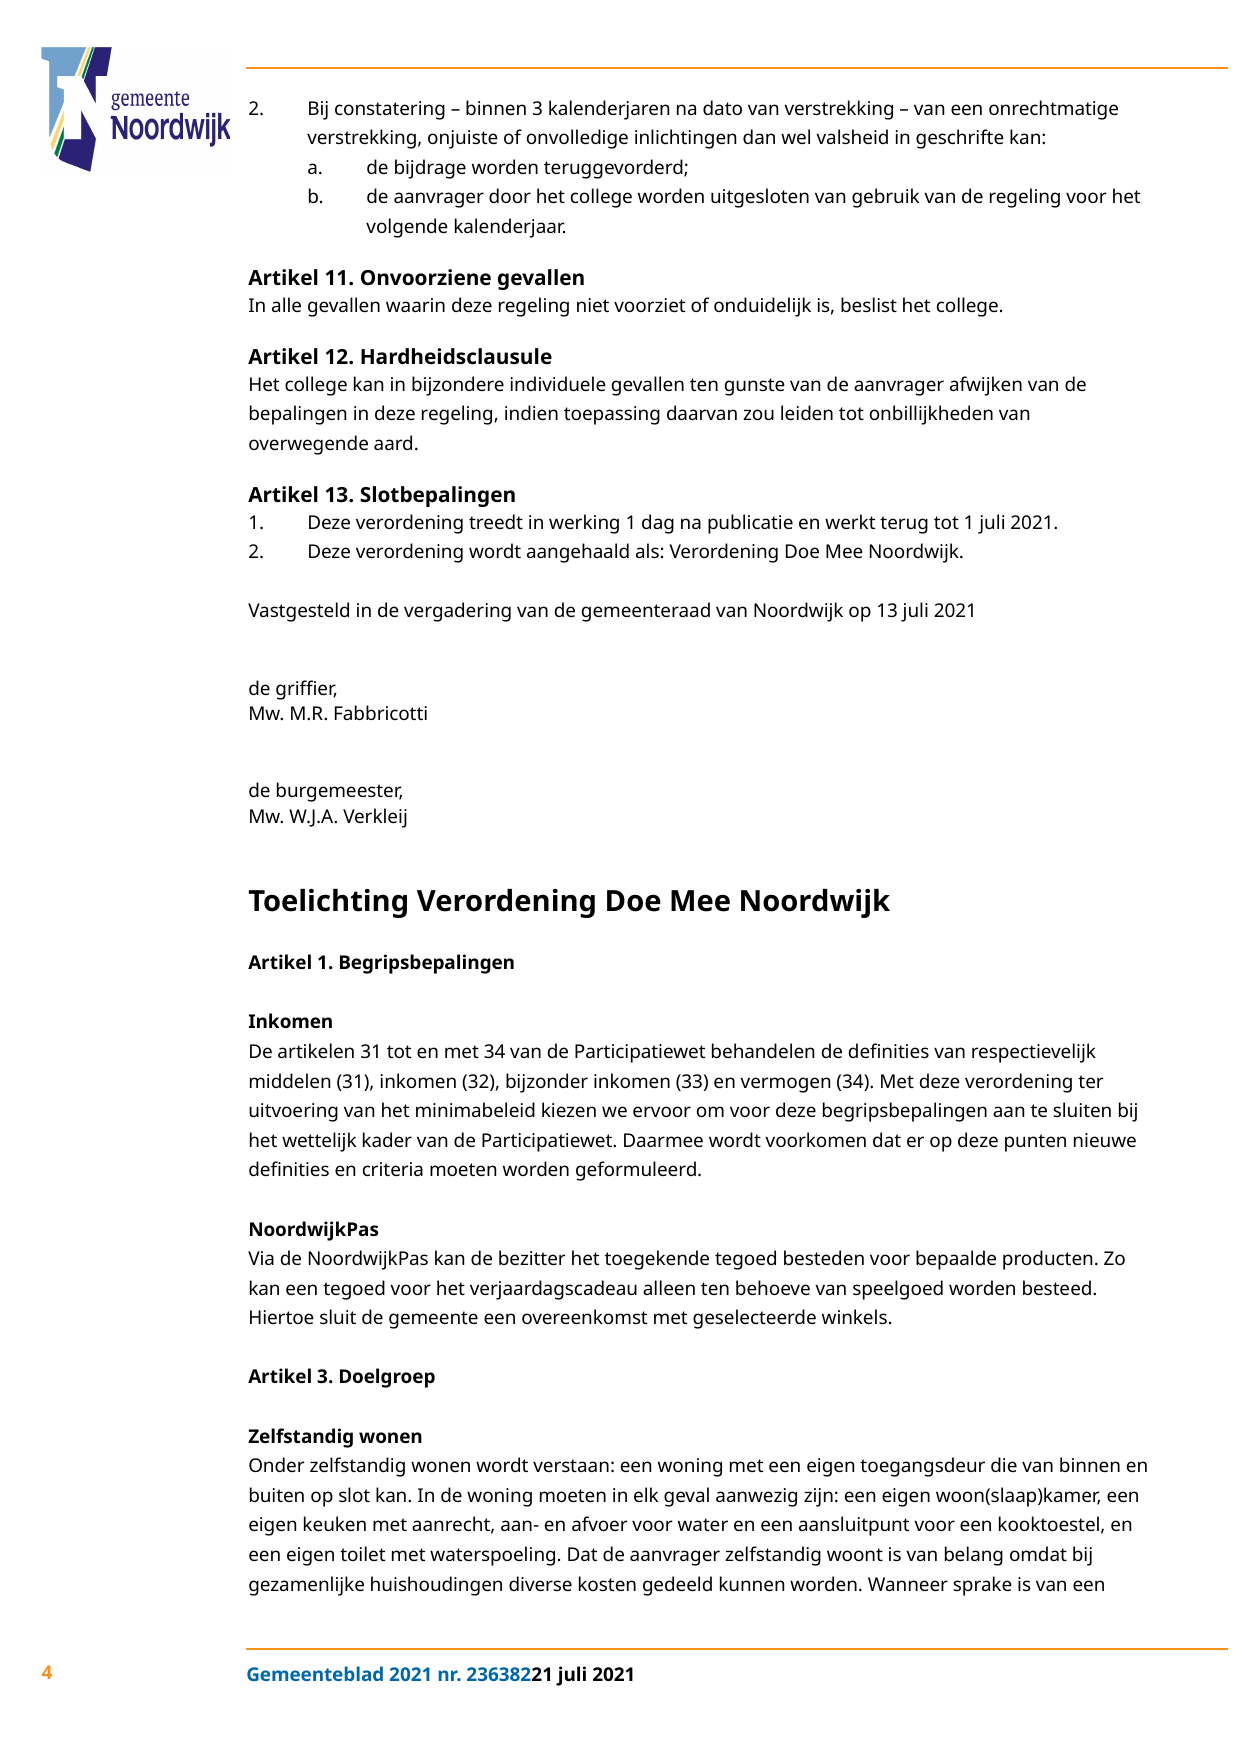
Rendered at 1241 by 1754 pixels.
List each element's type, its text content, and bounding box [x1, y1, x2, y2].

list de bijdrage worden teruggevorderd; [307, 154, 1152, 180]
text Zelfstandig wonen [248, 1423, 1152, 1448]
text Artikel 3. Doelgroep [248, 1364, 1152, 1389]
text Artikel 12. Hardheidsclausule [248, 342, 1152, 371]
list Deze verordening treedt in werking 1 dag na publicatie en werkt terug tot 1 juli 2021. [248, 509, 1152, 534]
text Via de NoordwijkPas kan de bezitter het toegekende tegoed besteden voor bepaalde producten. Zo kan een tegoed voor het verjaardagscadeau alleen ten behoeve van speelgoed worden besteed. Hiertoe sluit de gemeente een overeenkomst met geselecteerde winkels. [248, 1245, 1152, 1330]
picture [41, 47, 231, 172]
list Deze verordening wordt aangehaald als: Verordening Doe Mee Noordwijk. [248, 538, 1152, 564]
text Vastgesteld in de vergadering van de gemeenteraad van Noordwijk op 13 juli 2021 [248, 598, 1152, 623]
list de aanvrager door het college worden uitgesloten van gebruik van de regeling voor het volgende kalenderjaar. [307, 183, 1152, 239]
text Inkomen [248, 1009, 1152, 1034]
text de burgemeester, [248, 778, 1152, 803]
text Mw. M.R. Fabbricotti [248, 701, 1152, 726]
text In alle gevallen waarin deze regeling niet voorziet of onduidelijk is, beslist het college. [248, 292, 1152, 318]
text Artikel 13. Slotbepalingen [248, 480, 1152, 509]
text Het college kan in bijzondere individuele gevallen ten gunste van de aanvrager afwijken van de bepalingen in deze regeling, indien toepassing daarvan zou leiden tot onbillijkheden van overwegende aard. [248, 371, 1152, 456]
text Mw. W.J.A. Verkleij [248, 803, 1152, 829]
text Toelichting Verordening Doe Mee Noordwijk [248, 881, 1152, 920]
text Onder zelfstandig wonen wordt verstaan: een woning met een eigen toegangsdeur die van binnen en buiten op slot kan. In de woning moeten in elk geval aanwezig zijn: een eigen woon(slaap)kamer, een eigen keuken met aanrecht, aan- en afvoer voor water en een aansluitpunt voor een kooktoestel, en een eigen toilet met waterspoeling. Dat de aanvrager zelfstandig woont is van belang omdat bij gezamenlijke huishoudingen diverse kosten gedeeld kunnen worden. Wanneer sprake is van een [248, 1452, 1152, 1596]
list Bij constatering – binnen 3 kalenderjaren na dato van verstrekking – van een onrechtmatige verstrekking, onjuiste of onvolledige inlichtingen dan wel valsheid in geschrifte kan: [248, 95, 1152, 150]
text NoordwijkPas [248, 1216, 1152, 1241]
text Artikel 1. Begripsbepalingen [248, 949, 1152, 975]
text De artikelen 31 tot en met 34 van de Participatiewet behandelen de definities van respectievelijk middelen (31), inkomen (32), bijzonder inkomen (33) en vermogen (34). Met deze verordening ter uitvoering van het minimabeleid kiezen we ervoor om voor deze begripsbepalingen aan te sluiten bij het wettelijk kader van de Participatiewet. Daarmee wordt voorkomen dat er op deze punten nieuwe definities en criteria moeten worden geformuleerd. [248, 1038, 1152, 1182]
text Artikel 11. Onvoorziene gevallen [248, 263, 1152, 292]
text de griffier, [248, 675, 1152, 701]
